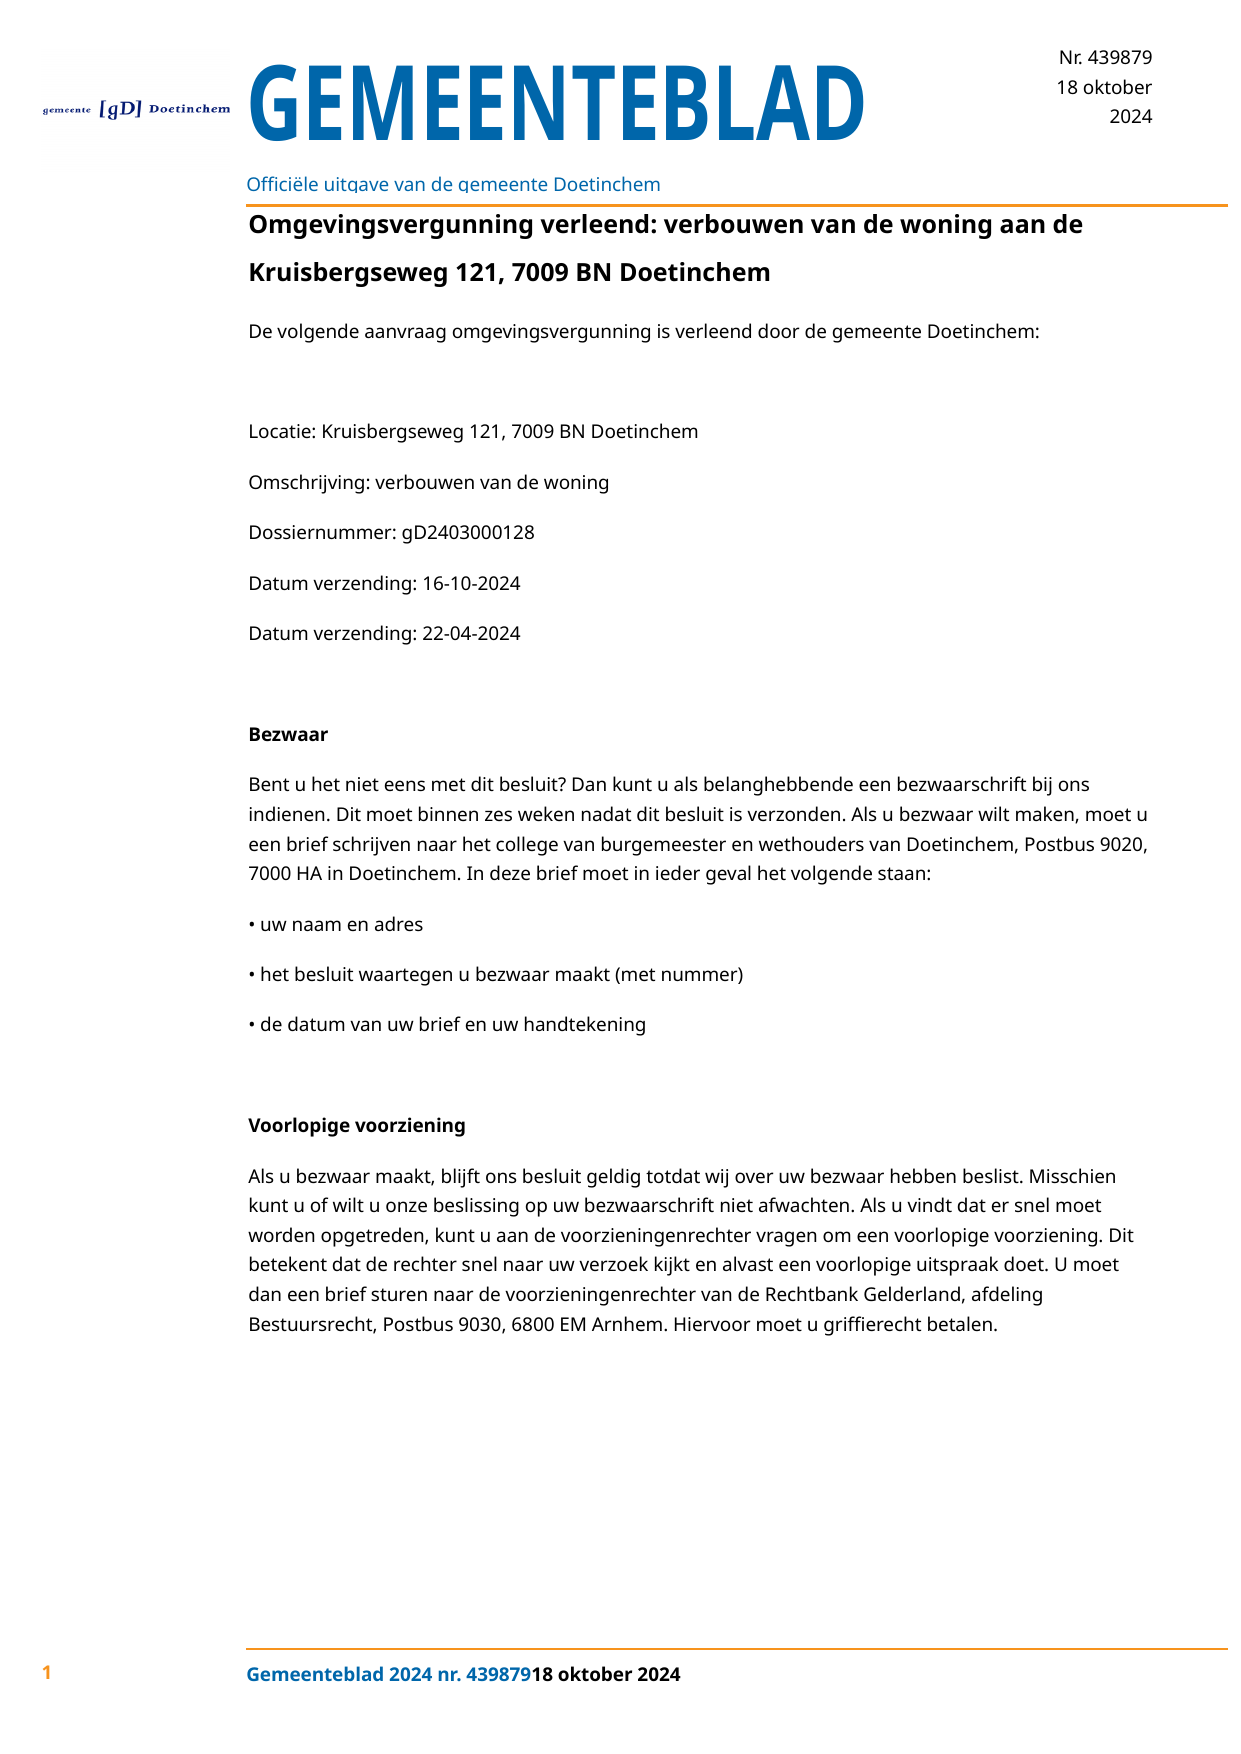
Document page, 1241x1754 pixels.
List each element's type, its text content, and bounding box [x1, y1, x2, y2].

text • het besluit waartegen u bezwaar maakt (met nummer) [248, 961, 1152, 987]
text Omgevingsvergunning verleend: verbouwen van de woning aan de Kruisbergseweg 121, 7009 BN Doetinchem [248, 207, 1152, 288]
text • de datum van uw brief en uw handtekening [248, 1012, 1152, 1037]
text • uw naam en adres [248, 911, 1152, 937]
text Omschrijving: verbouwen van de woning [248, 469, 1152, 495]
text Als u bezwaar maakt, blijft ons besluit geldig totdat wij over uw bezwaar hebben beslist. Misschien kunt u of wilt u onze beslissing op uw bezwaarschrift niet afwachten. Als u vindt dat er snel moet worden opgetreden, kunt u aan de voorzieningenrechter vragen om een voorlopige voorziening. Dit betekent dat de rechter snel naar uw verzoek kijkt en alvast een voorlopige uitspraak doet. U moet dan een brief sturen naar de voorzieningenrechter van de Rechtbank Gelderland, afdeling Bestuursrecht, Postbus 9030, 6800 EM Arnhem. Hiervoor moet u griffierecht betalen. [248, 1163, 1152, 1337]
text Datum verzending: 16-10-2024 [248, 570, 1152, 596]
text Locatie: Kruisbergseweg 121, 7009 BN Doetinchem [248, 419, 1152, 444]
text De volgende aanvraag omgevingsvergunning is verleend door de gemeente Doetinchem: [248, 318, 1152, 344]
picture [41, 47, 231, 172]
text Datum verzending: 22-04-2024 [248, 620, 1152, 646]
text Dossiernummer: gD2403000128 [248, 519, 1152, 545]
text Bezwaar [248, 721, 1152, 747]
text Voorlopige voorziening [248, 1112, 1152, 1138]
text Bent u het niet eens met dit besluit? Dan kunt u als belanghebbende een bezwaarschrift bij ons indienen. Dit moet binnen zes weken nadat dit besluit is verzonden. Als u bezwaar wilt maken, moet u een brief schrijven naar het college van burgemeester en wethouders van Doetinchem, Postbus 9020, 7000 HA in Doetinchem. In deze brief moet in ieder geval het volgende staan: [248, 772, 1152, 886]
